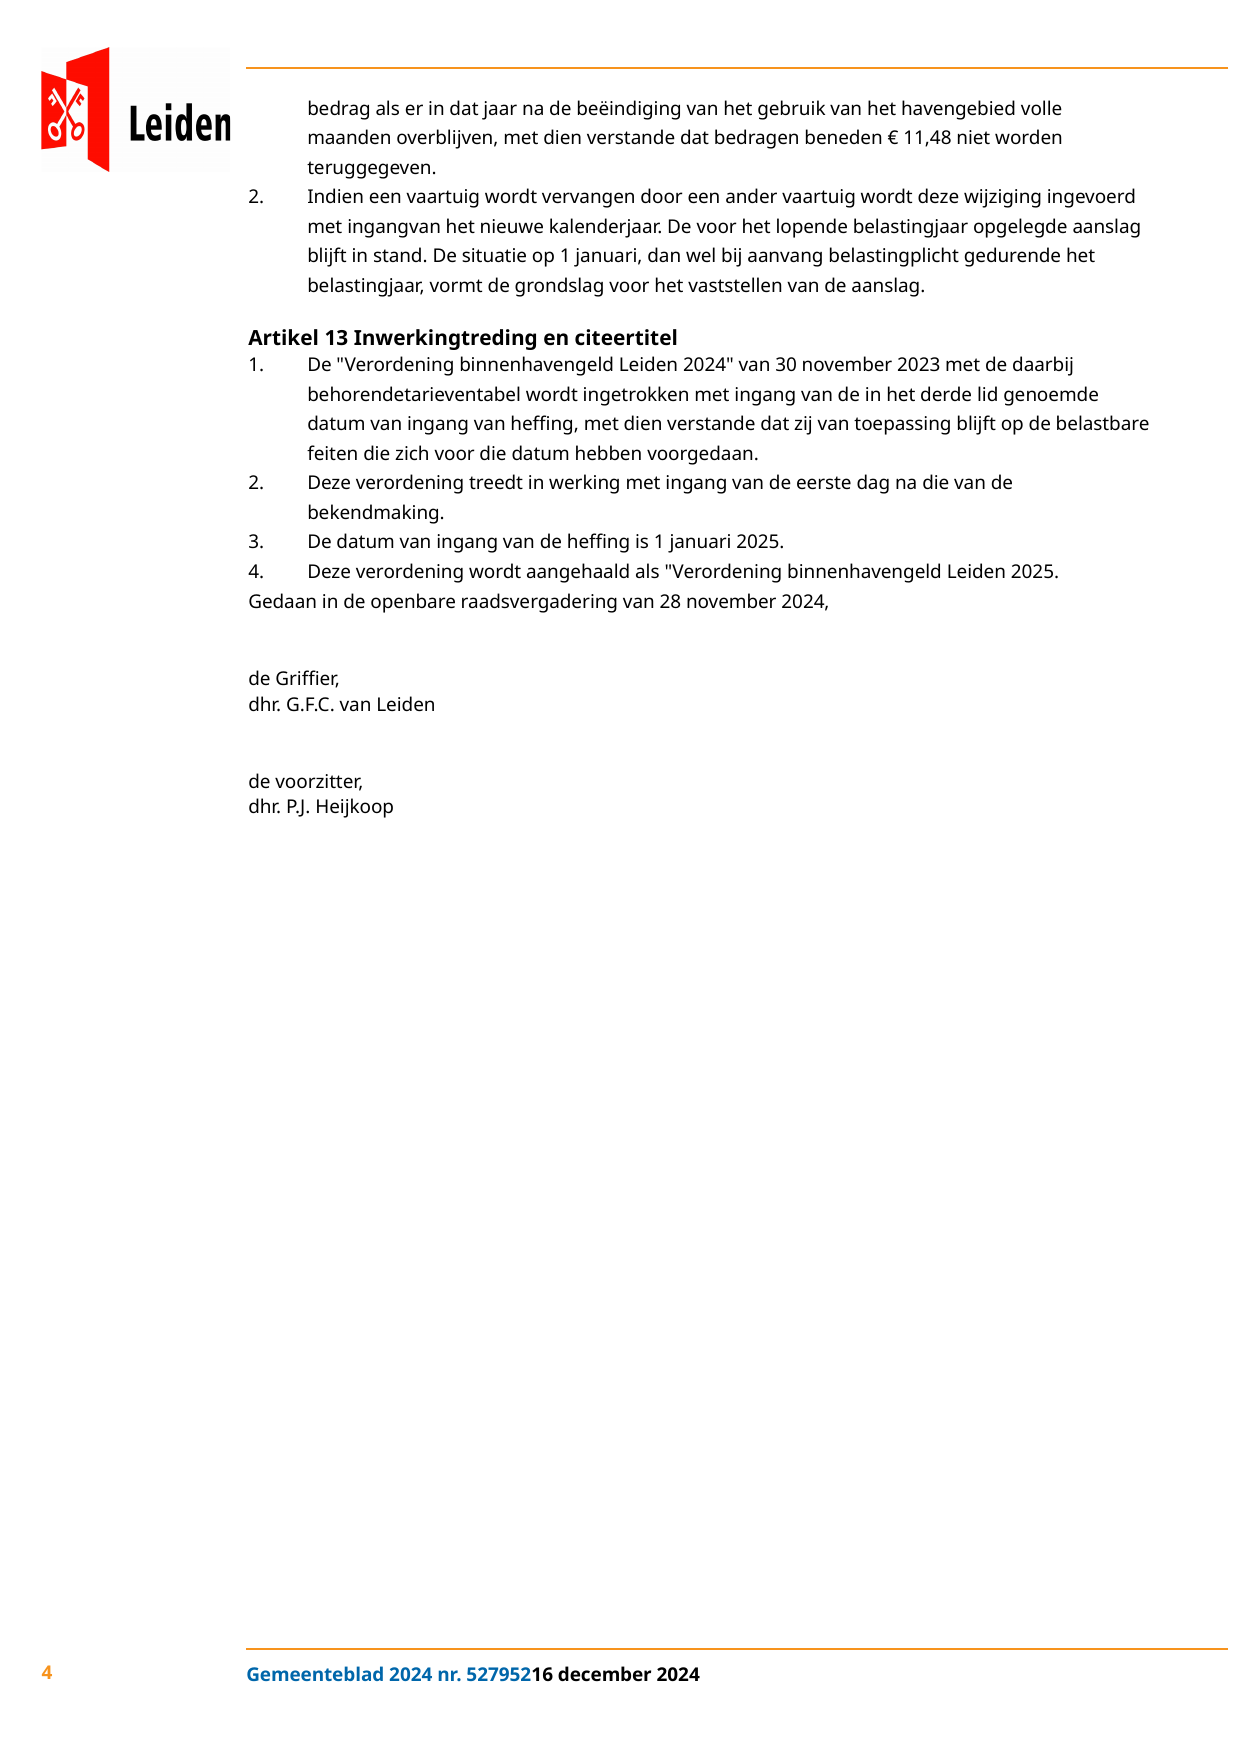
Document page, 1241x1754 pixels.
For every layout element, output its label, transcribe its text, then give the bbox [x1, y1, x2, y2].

text de Griffier, [248, 665, 1152, 691]
list De datum van ingang van de heffing is 1 januari 2025. [248, 529, 1152, 554]
text de voorzitter, [248, 768, 1152, 794]
picture [41, 47, 231, 172]
list Deze verordening treedt in werking met ingang van de eerste dag na die van de bekendmaking. [248, 469, 1152, 525]
list Indien een vaartuig wordt vervangen door een ander vaartuig wordt deze wijziging ingevoerd met ingangvan het nieuwe kalenderjaar. De voor het lopende belastingjaar opgelegde aanslag blijft in stand. De situatie op 1 januari, dan wel bij aanvang belastingplicht gedurende het belastingjaar, vormt de grondslag voor het vaststellen van de aanslag. [248, 183, 1152, 298]
text Gedaan in de openbare raadsvergadering van 28 november 2024, [248, 588, 1152, 613]
list bedrag als er in dat jaar na de beëindiging van het gebruik van het havengebied volle maanden overblijven, met dien verstande dat bedragen beneden € 11,48 niet worden teruggegeven. [248, 95, 1152, 180]
text dhr. G.F.C. van Leiden [248, 691, 1152, 716]
text Artikel 13 Inwerkingtreding en citeertitel [248, 323, 1152, 351]
text dhr. P.J. Heijkoop [248, 794, 1152, 819]
list De "Verordening binnenhavengeld Leiden 2024" van 30 november 2023 met de daarbij behorendetarieventabel wordt ingetrokken met ingang van de in het derde lid genoemde datum van ingang van heffing, met dien verstande dat zij van toepassing blijft op de belastbare feiten die zich voor die datum hebben voorgedaan. [248, 351, 1152, 466]
list Deze verordening wordt aangehaald als "Verordening binnenhavengeld Leiden 2025. [248, 558, 1152, 584]
